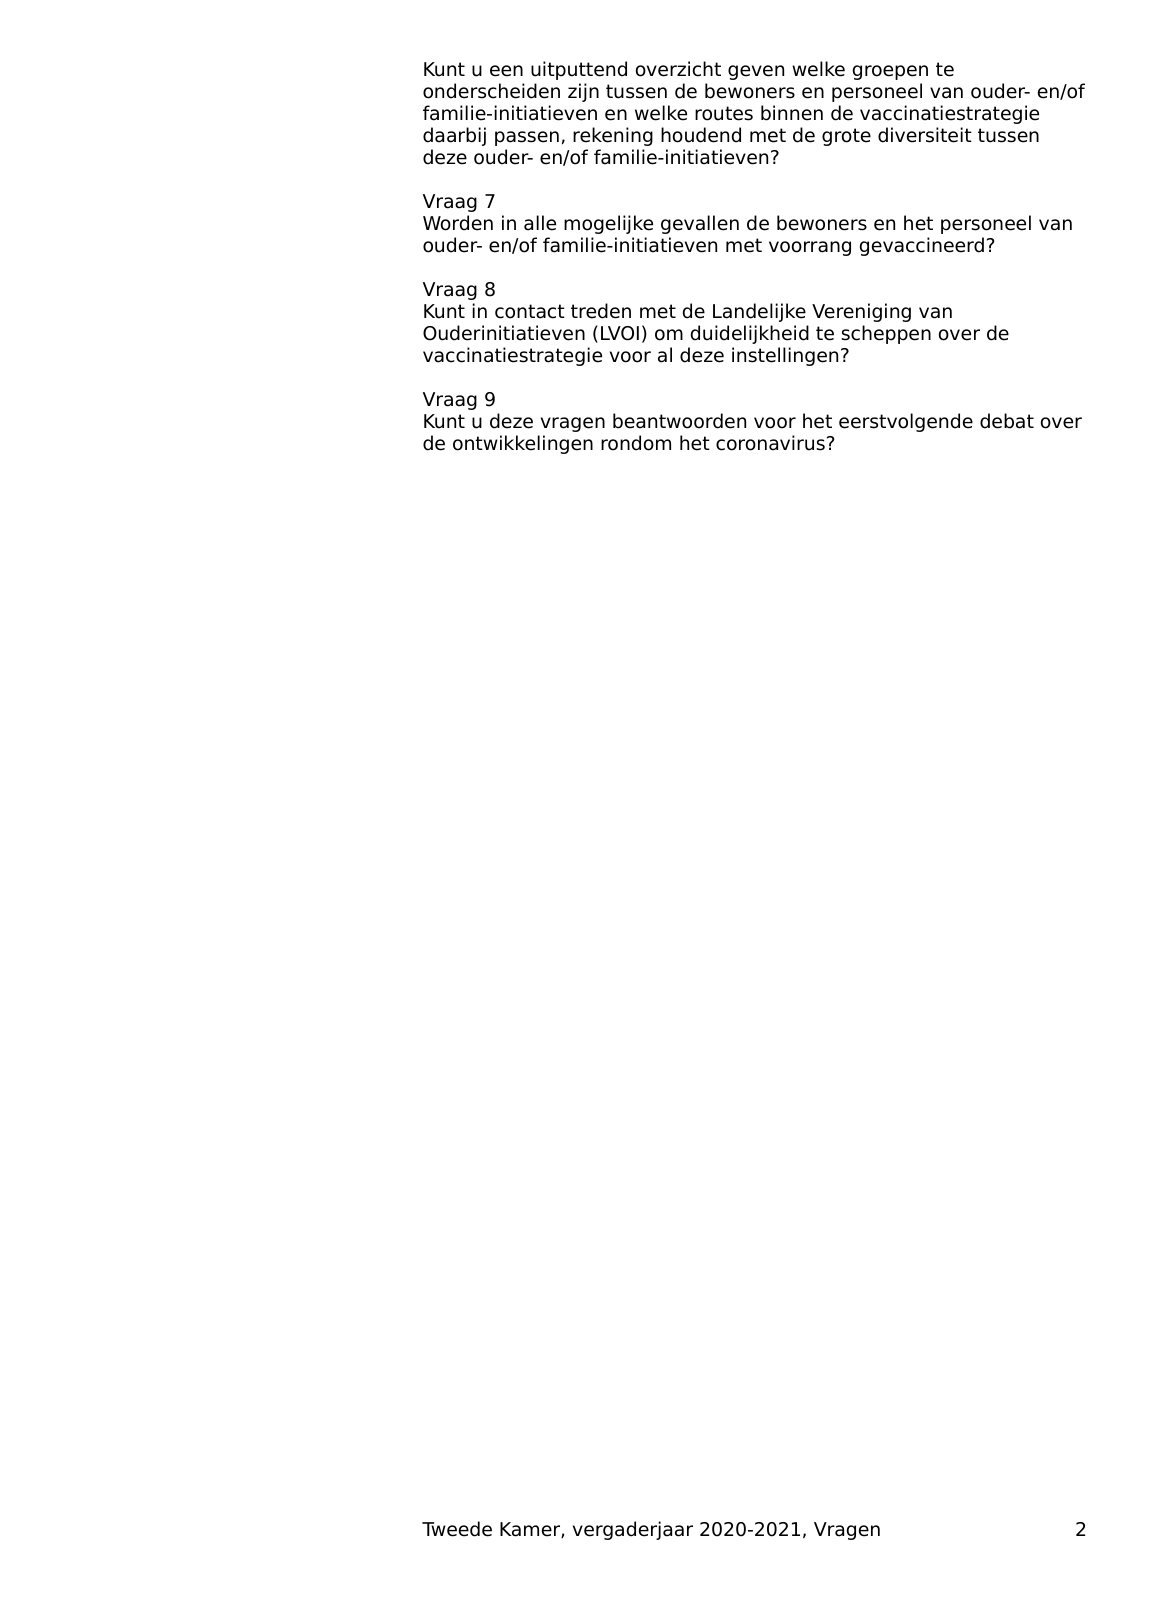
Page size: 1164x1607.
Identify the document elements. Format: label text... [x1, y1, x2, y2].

text Kunt u deze vragen beantwoorden voor het eerstvolgende debat over de ontwikkelingen rondom het coronavirus? [422, 411, 1087, 455]
text Kunt in contact treden met de Landelijke Vereniging van Ouderinitiatieven (LVOI) om duidelijkheid te scheppen over de vaccinatiestrategie voor al deze instellingen? [422, 301, 1087, 367]
text Kunt u een uitputtend overzicht geven welke groepen te onderscheiden zijn tussen de bewoners en personeel van ouder- en/of familie-initiatieven en welke routes binnen de vaccinatiestrategie daarbij passen, rekening houdend met de grote diversiteit tussen deze ouder- en/of familie-initiatieven? [422, 59, 1087, 169]
text Vraag 9 [422, 389, 1087, 411]
text Vraag 7 [422, 191, 1087, 213]
text Worden in alle mogelijke gevallen de bewoners en het personeel van ouder- en/of familie-initiatieven met voorrang gevaccineerd? [422, 213, 1087, 257]
text Vraag 8 [422, 279, 1087, 301]
